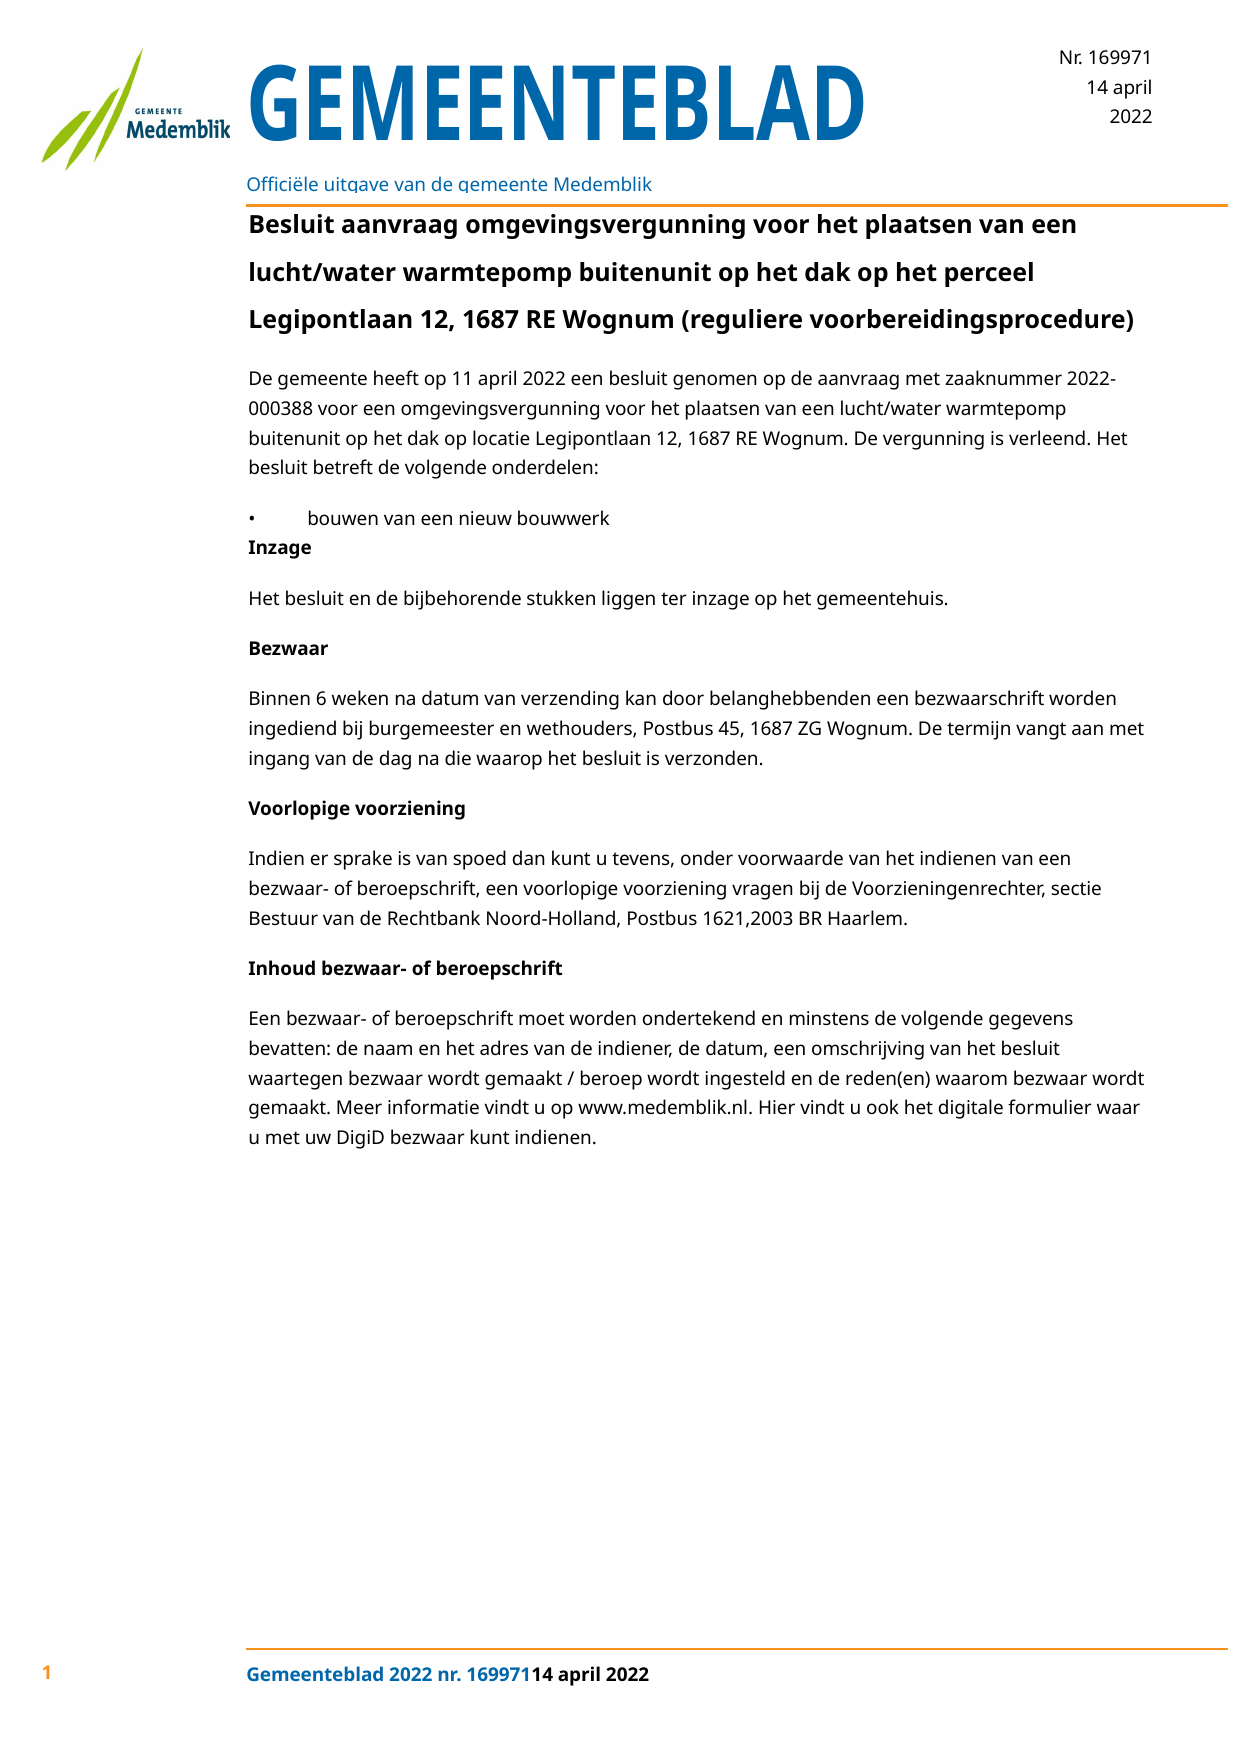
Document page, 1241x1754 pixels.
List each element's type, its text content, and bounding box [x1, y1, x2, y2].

text Besluit aanvraag omgevingsvergunning voor het plaatsen van een lucht/water warmtepomp buitenunit op het dak op het perceel Legipontlaan 12, 1687 RE Wognum (reguliere voorbereidingsprocedure) [248, 207, 1152, 336]
text Een bezwaar- of beroepschrift moet worden ondertekend en minstens de volgende gegevens bevatten: de naam en het adres van de indiener, de datum, een omschrijving van het besluit waartegen bezwaar wordt gemaakt / beroep wordt ingesteld en de reden(en) waarom bezwaar wordt gemaakt. Meer informatie vindt u op www.medemblik.nl. Hier vindt u ook het digitale formulier waar u met uw DigiD bezwaar kunt indienen. [248, 1006, 1152, 1149]
picture [41, 47, 231, 172]
text Inhoud bezwaar- of beroepschrift [248, 955, 1152, 981]
text Het besluit en de bijbehorende stukken liggen ter inzage op het gemeentehuis. [248, 585, 1152, 610]
text Bezwaar [248, 635, 1152, 661]
list bouwen van een nieuw bouwwerk [248, 505, 1152, 530]
text Indien er sprake is van spoed dan kunt u tevens, onder voorwaarde van het indienen van een bezwaar- of beroepschrift, een voorlopige voorziening vragen bij de Voorzieningenrechter, sectie Bestuur van de Rechtbank Noord-Holland, Postbus 1621,2003 BR Haarlem. [248, 846, 1152, 930]
text Inzage [248, 534, 1152, 560]
text De gemeente heeft op 11 april 2022 een besluit genomen op de aanvraag met zaaknummer 2022-000388 voor een omgevingsvergunning voor het plaatsen van een lucht/water warmtepomp buitenunit op het dak op locatie Legipontlaan 12, 1687 RE Wognum. De vergunning is verleend. Het besluit betreft de volgende onderdelen: [248, 366, 1152, 480]
text Binnen 6 weken na datum van verzending kan door belanghebbenden een bezwaarschrift worden ingediend bij burgemeester en wethouders, Postbus 45, 1687 ZG Wognum. De termijn vangt aan met ingang van de dag na die waarop het besluit is verzonden. [248, 686, 1152, 770]
text Voorlopige voorziening [248, 795, 1152, 821]
